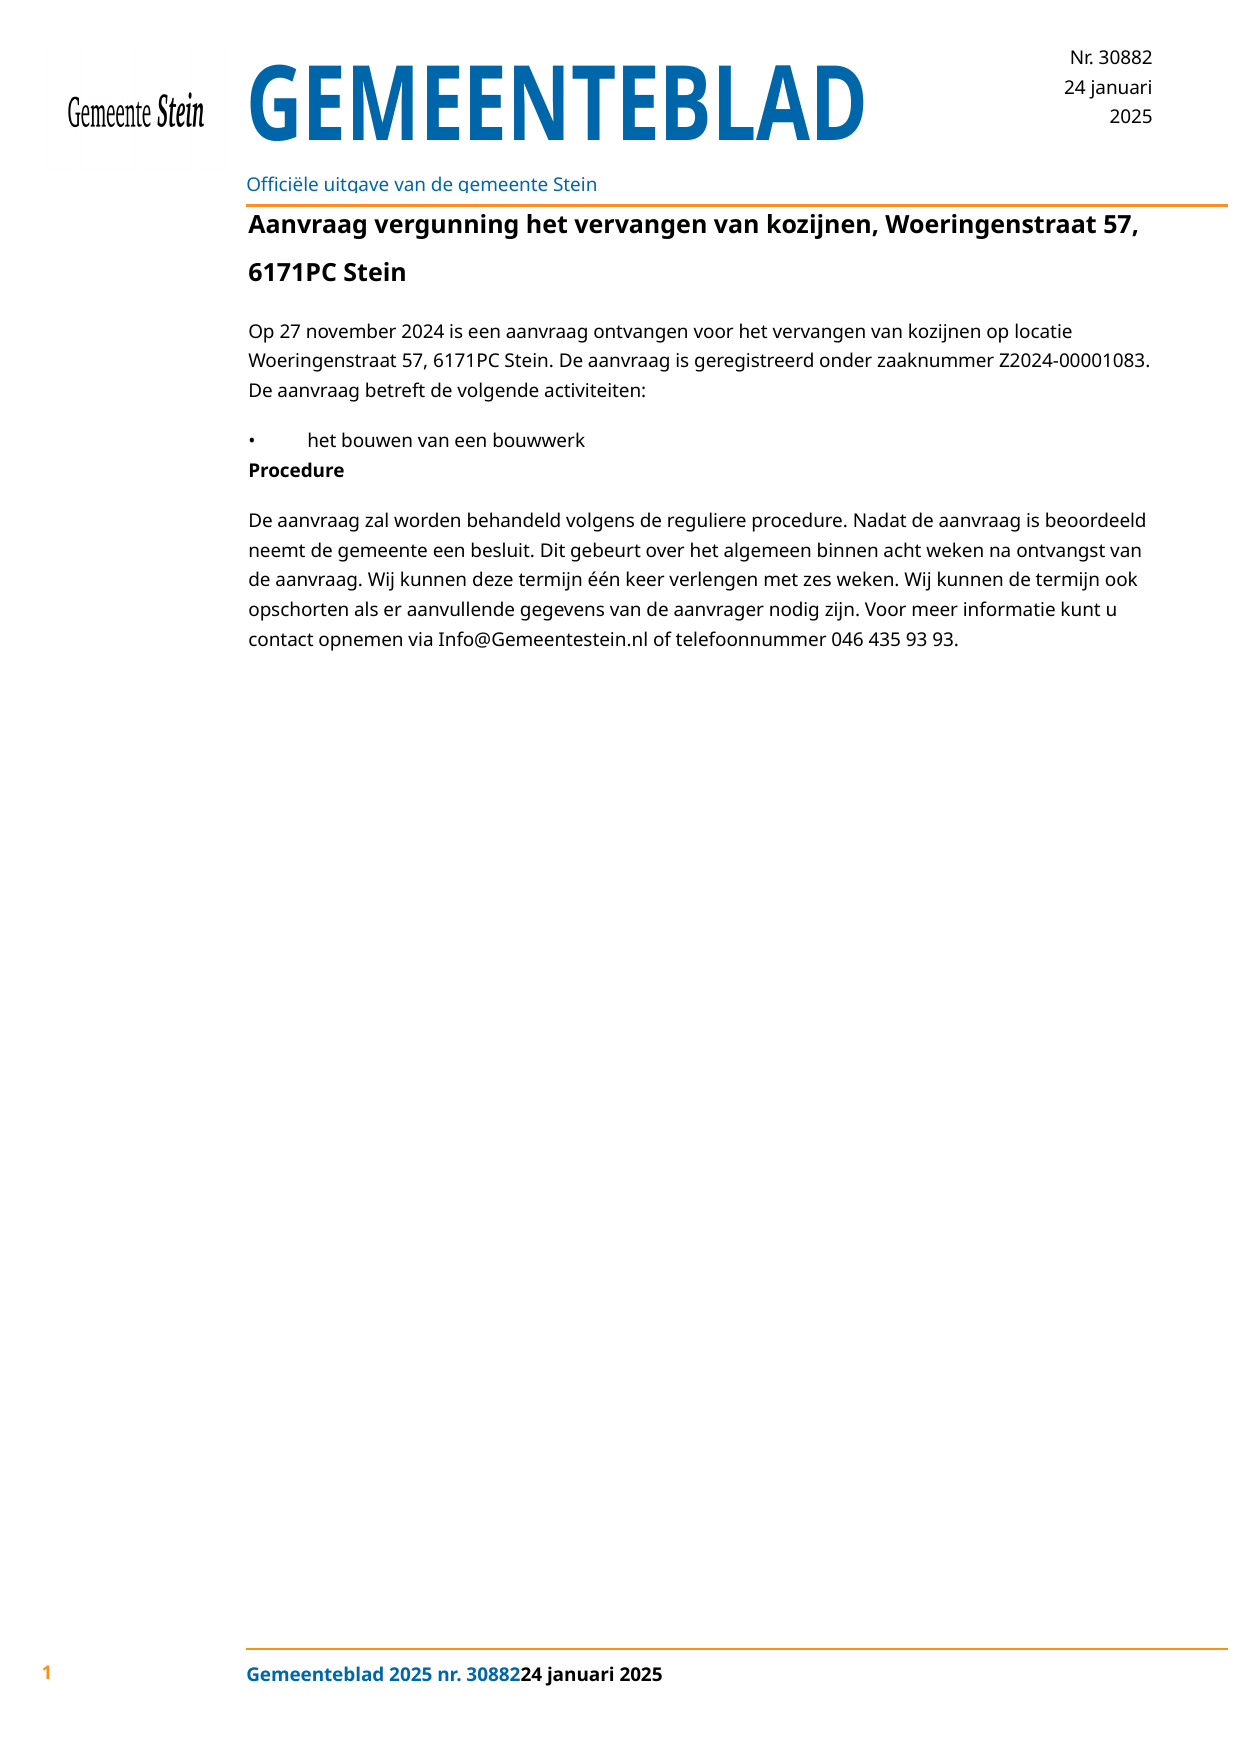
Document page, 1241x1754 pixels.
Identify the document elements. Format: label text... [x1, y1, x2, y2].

picture [41, 47, 231, 172]
text Op 27 november 2024 is een aanvraag ontvangen voor het vervangen van kozijnen op locatie Woeringenstraat 57, 6171PC Stein. De aanvraag is geregistreerd onder zaaknummer Z2024-00001083. De aanvraag betreft de volgende activiteiten: [248, 318, 1152, 403]
text De aanvraag zal worden behandeld volgens de reguliere procedure. Nadat de aanvraag is beoordeeld neemt de gemeente een besluit. Dit gebeurt over het algemeen binnen acht weken na ontvangst van de aanvraag. Wij kunnen deze termijn één keer verlengen met zes weken. Wij kunnen de termijn ook opschorten als er aanvullende gegevens van de aanvrager nodig zijn. Voor meer informatie kunt u contact opnemen via Info@Gemeentestein.nl of telefoonnummer 046 435 93 93. [248, 507, 1152, 652]
text Procedure [248, 457, 1152, 483]
list het bouwen van een bouwwerk [248, 427, 1152, 453]
text Aanvraag vergunning het vervangen van kozijnen, Woeringenstraat 57, 6171PC Stein [248, 207, 1152, 288]
